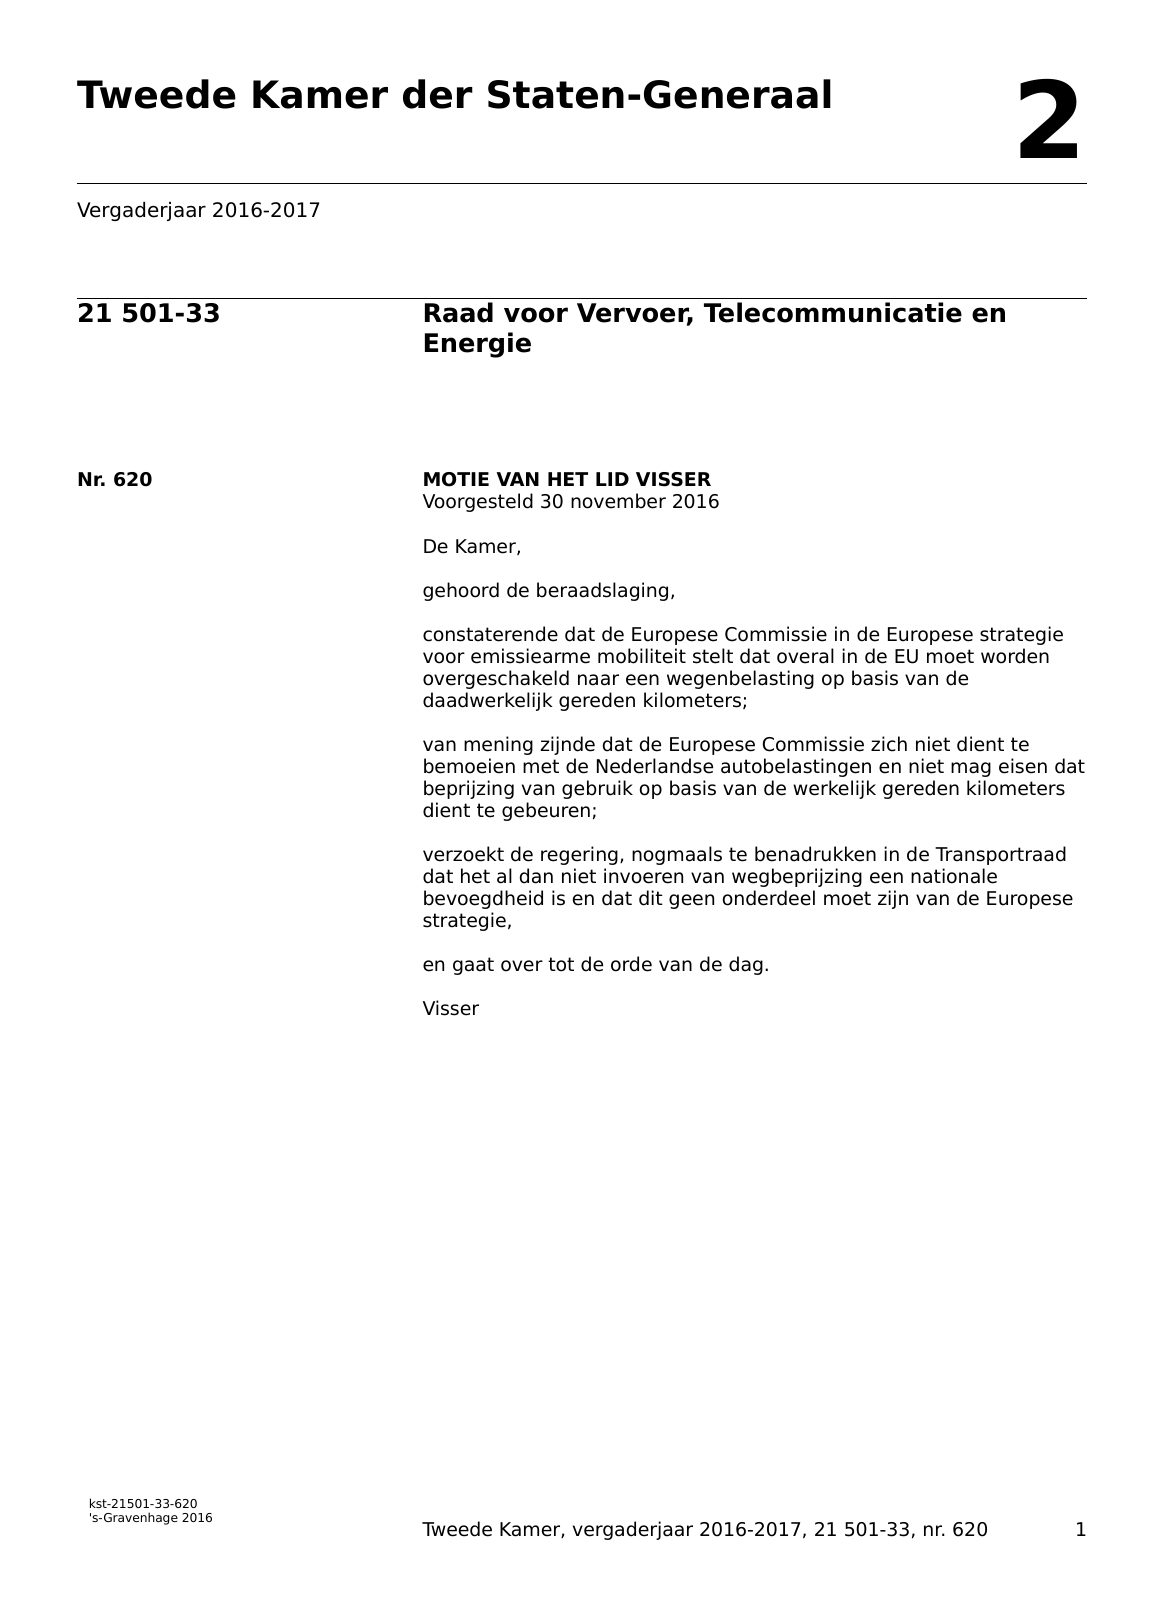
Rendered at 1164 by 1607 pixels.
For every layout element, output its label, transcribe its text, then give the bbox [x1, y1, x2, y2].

table_header 2 [886, 59, 1087, 183]
text kst-21501-33-620 [88, 1497, 323, 1511]
table_header Tweede Kamer der Staten-Generaal [77, 59, 886, 183]
text 's-Gravenhage 2016 [88, 1511, 323, 1525]
text De Kamer, [422, 536, 1087, 557]
text Visser [422, 998, 1087, 1020]
text verzoekt de regering, nogmaals te benadrukken in de Transportraad dat het al dan niet invoeren van wegbeprijzing een nationale bevoegdheid is en dat dit geen onderdeel moet zijn van de Europese strategie, [422, 844, 1087, 932]
text van mening zijnde dat de Europese Commissie zich niet dient te bemoeien met de Nederlandse autobelastingen en niet mag eisen dat beprijzing van gebruik op basis van de werkelijk gereden kilometers dient te gebeuren; [422, 734, 1087, 822]
subtitle 21 501-33 Raad voor Vervoer, Telecommunicatie en Energie [77, 299, 1087, 358]
subtitle Nr. 620 MOTIE VAN HET LID VISSER [77, 469, 1087, 491]
table_cell Vergaderjaar 2016-2017 [77, 184, 1087, 298]
text gehoord de beraadslaging, [422, 580, 1087, 602]
text constaterende dat de Europese Commissie in de Europese strategie voor emissiearme mobiliteit stelt dat overal in de EU moet worden overgeschakeld naar een wegenbelasting op basis van de daadwerkelijk gereden kilometers; [422, 624, 1087, 712]
text Voorgesteld 30 november 2016 [422, 491, 1087, 513]
text en gaat over tot de orde van de dag. [422, 954, 1087, 976]
